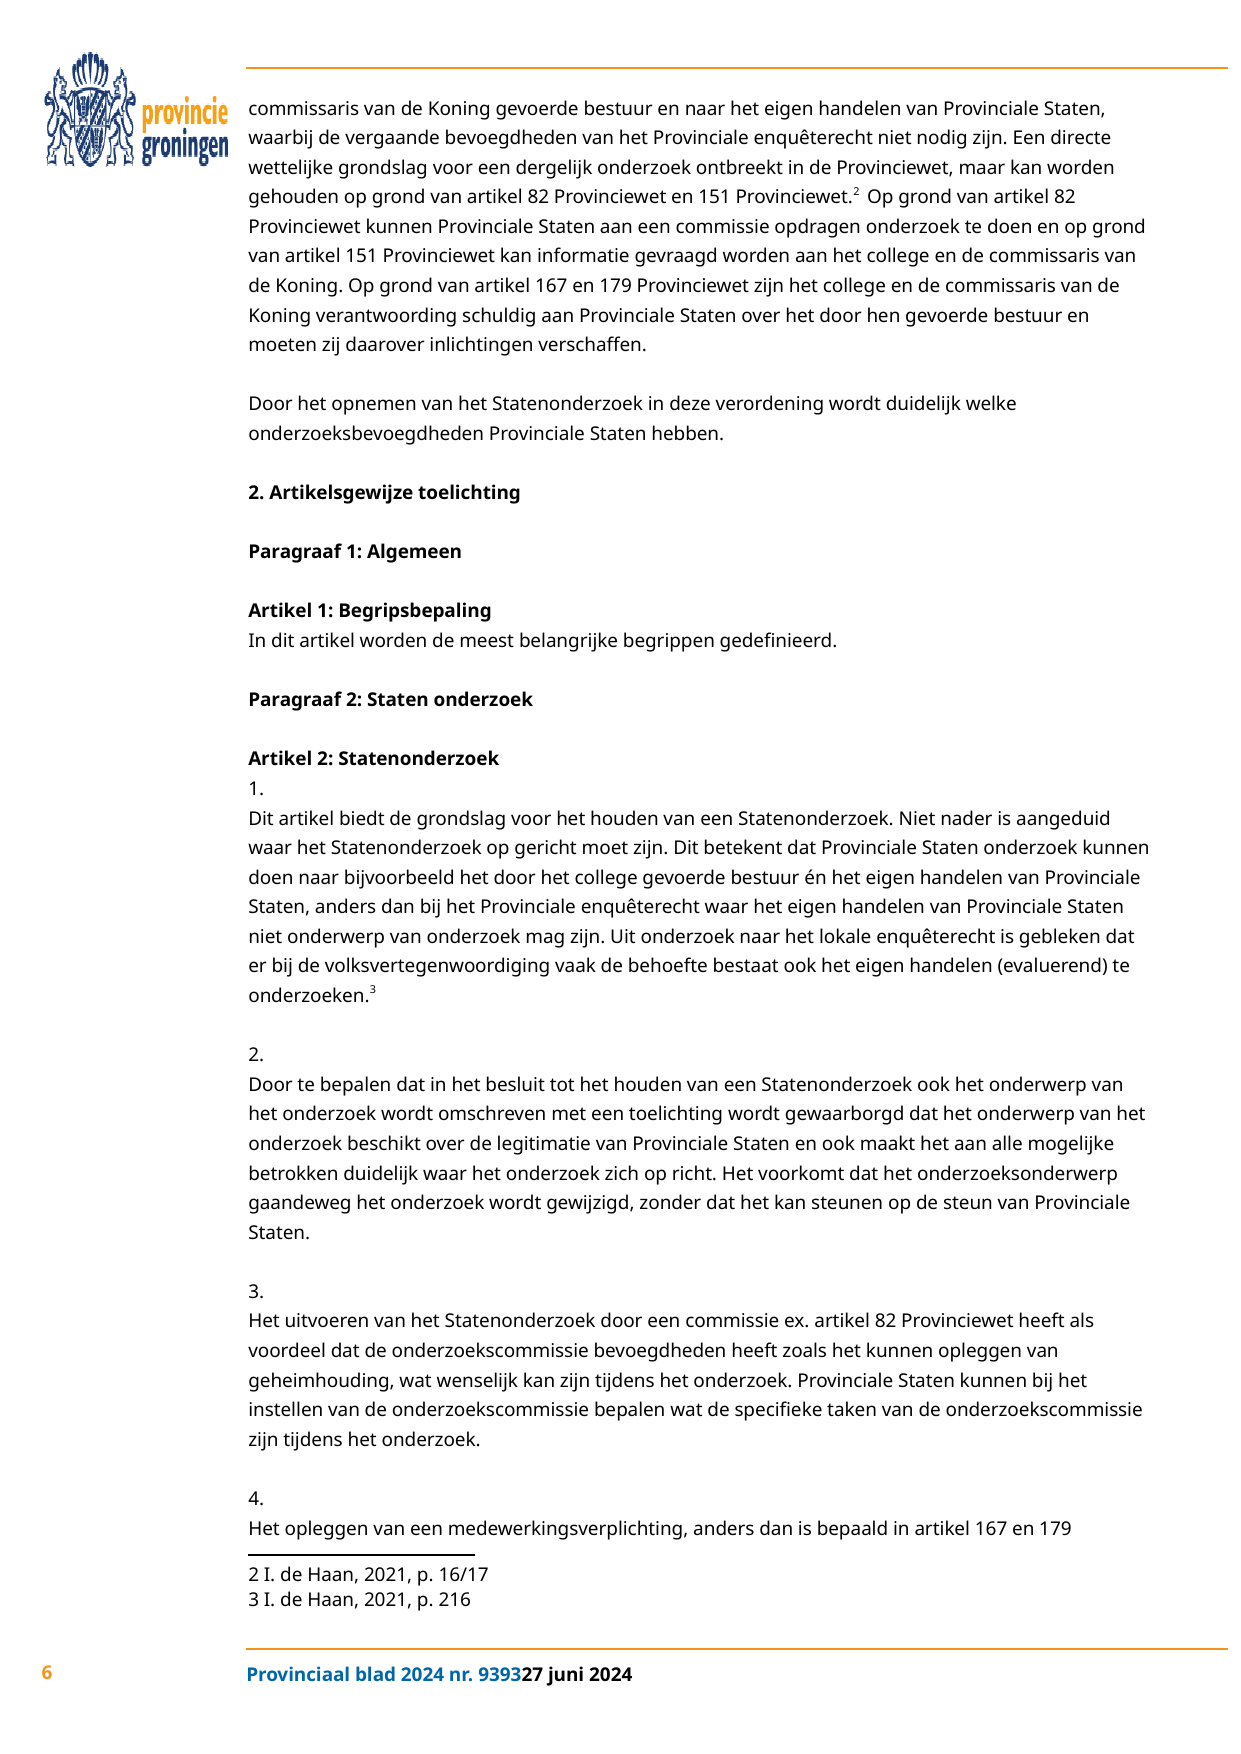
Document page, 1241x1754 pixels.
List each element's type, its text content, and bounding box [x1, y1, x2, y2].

text In dit artikel worden de meest belangrijke begrippen gedefinieerd. [248, 627, 1152, 653]
text commissaris van de Koning gevoerde bestuur en naar het eigen handelen van Provinciale Staten, waarbij de vergaande bevoegdheden van het Provinciale enquêterecht niet nodig zijn. Een directe wettelijke grondslag voor een dergelijk onderzoek ontbreekt in de Provinciewet, maar kan worden gehouden op grond van artikel 82 Provinciewet en 151 Provinciewet. Op grond van artikel 82 Provinciewet kunnen Provinciale Staten aan een commissie opdragen onderzoek te doen en op grond van artikel 151 Provinciewet kan informatie gevraagd worden aan het college en de commissaris van de Koning. Op grond van artikel 167 en 179 Provinciewet zijn het college en de commissaris van de Koning verantwoording schuldig aan Provinciale Staten over het door hen gevoerde bestuur en moeten zij daarover inlichtingen verschaffen. [248, 95, 1152, 357]
picture [41, 47, 231, 172]
text Artikel 2: Statenonderzoek [248, 746, 1152, 771]
text 1. [248, 775, 1152, 801]
text Het opleggen van een medewerkingsverplichting, anders dan is bepaald in artikel 167 en 179 [248, 1515, 1152, 1541]
text 2. [248, 1041, 1152, 1067]
text Het uitvoeren van het Statenonderzoek door een commissie ex. artikel 82 Provinciewet heeft als voordeel dat de onderzoekscommissie bevoegdheden heeft zoals het kunnen opleggen van geheimhouding, wat wenselijk kan zijn tijdens het onderzoek. Provinciale Staten kunnen bij het instellen van de onderzoekscommissie bepalen wat de specifieke taken van de onderzoekscommissie zijn tijdens het onderzoek. [248, 1308, 1152, 1452]
text I. de Haan, 2021, p. 16/17 [248, 1561, 1152, 1586]
text 4. [248, 1485, 1152, 1511]
text 3. [248, 1278, 1152, 1304]
text Paragraaf 1: Algemeen [248, 538, 1152, 564]
text Dit artikel biedt de grondslag voor het houden van een Statenonderzoek. Niet nader is aangeduid waar het Statenonderzoek op gericht moet zijn. Dit betekent dat Provinciale Staten onderzoek kunnen doen naar bijvoorbeeld het door het college gevoerde bestuur én het eigen handelen van Provinciale Staten, anders dan bij het Provinciale enquêterecht waar het eigen handelen van Provinciale Staten niet onderwerp van onderzoek mag zijn. Uit onderzoek naar het lokale enquêterecht is gebleken dat er bij de volksvertegenwoordiging vaak de behoefte bestaat ook het eigen handelen (evaluerend) te onderzoeken. [248, 805, 1152, 1008]
text Door te bepalen dat in het besluit tot het houden van een Statenonderzoek ook het onderwerp van het onderzoek wordt omschreven met een toelichting wordt gewaarborgd dat het onderwerp van het onderzoek beschikt over de legitimatie van Provinciale Staten en ook maakt het aan alle mogelijke betrokken duidelijk waar het onderzoek zich op richt. Het voorkomt dat het onderzoeksonderwerp gaandeweg het onderzoek wordt gewijzigd, zonder dat het kan steunen op de steun van Provinciale Staten. [248, 1071, 1152, 1245]
text Door het opnemen van het Statenonderzoek in deze verordening wordt duidelijk welke onderzoeksbevoegdheden Provinciale Staten hebben. [248, 391, 1152, 446]
text I. de Haan, 2021, p. 216 [248, 1586, 1152, 1612]
text Artikel 1: Begripsbepaling [248, 598, 1152, 623]
text Paragraaf 2: Staten onderzoek [248, 686, 1152, 712]
text 2. Artikelsgewijze toelichting [248, 479, 1152, 505]
